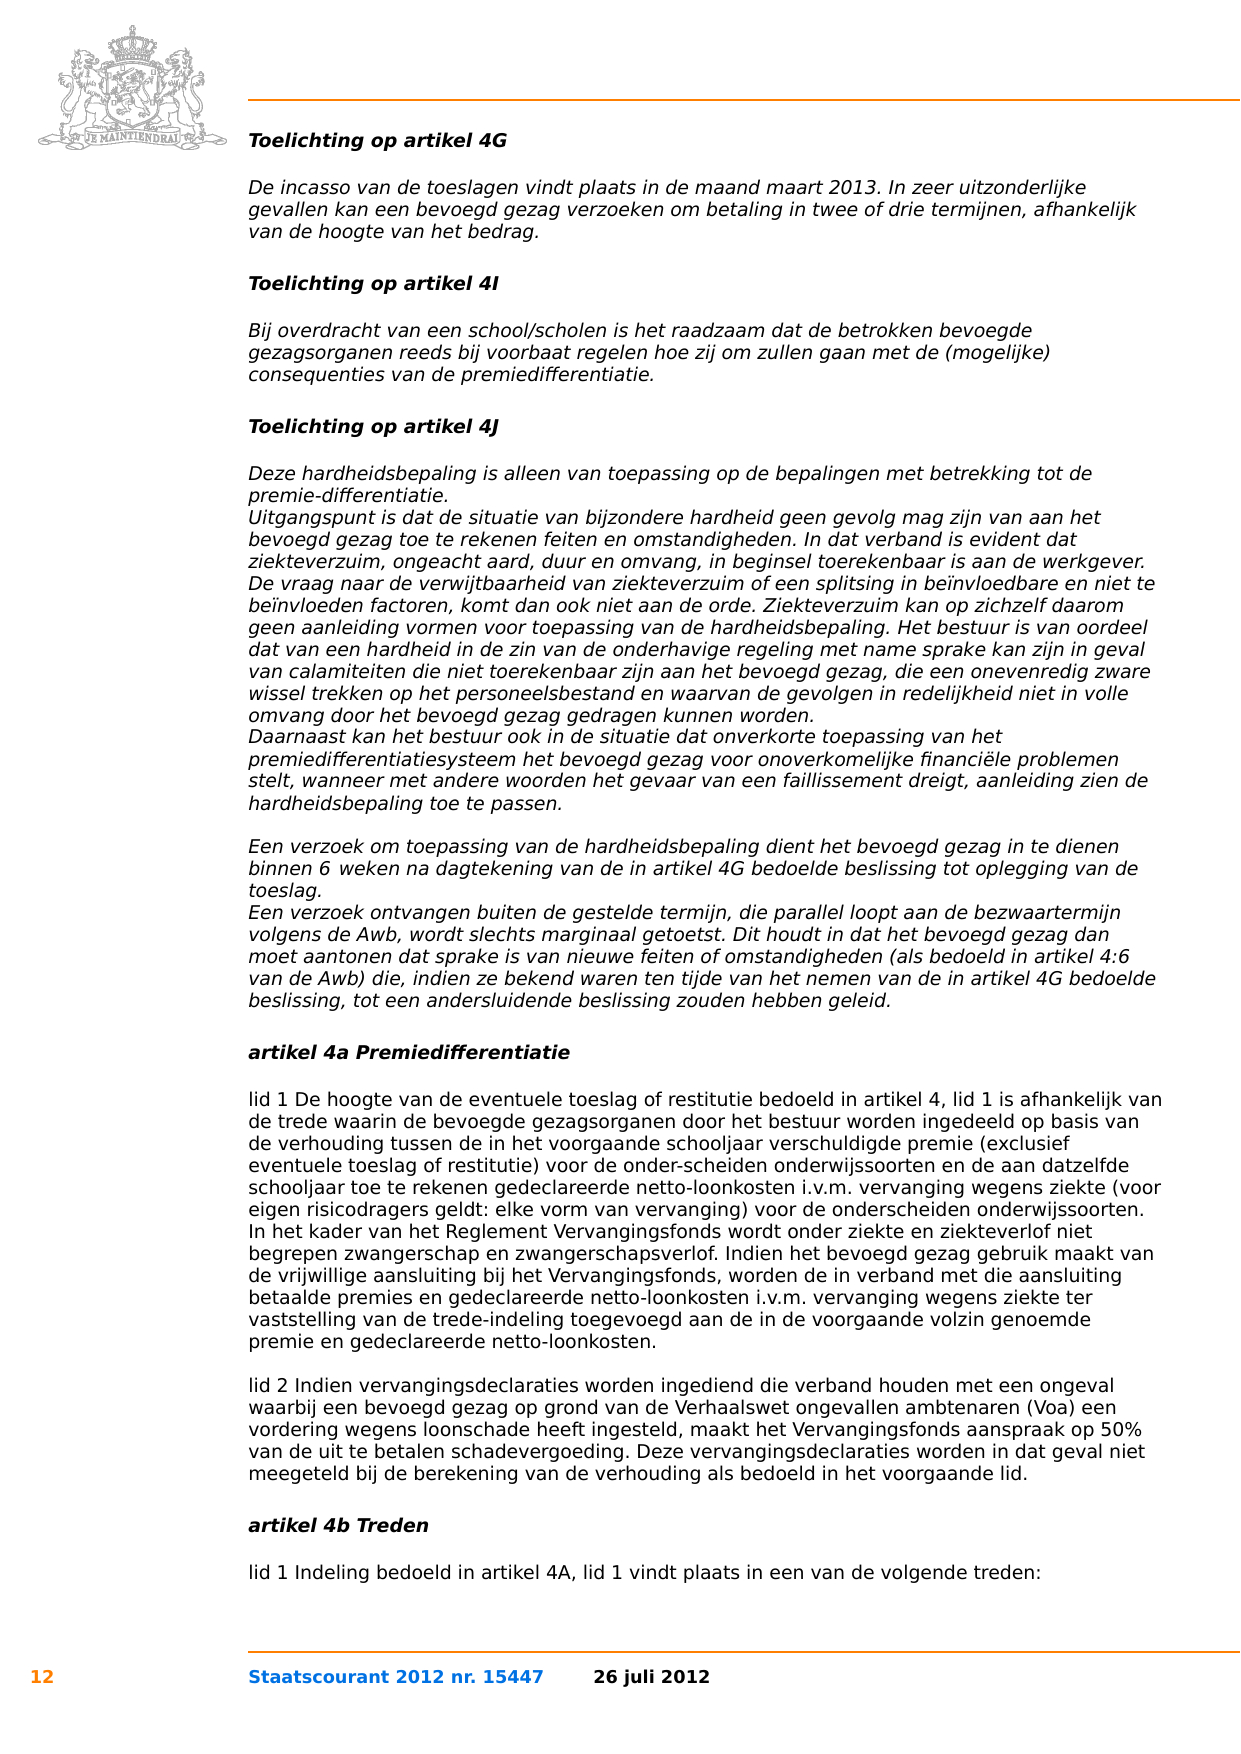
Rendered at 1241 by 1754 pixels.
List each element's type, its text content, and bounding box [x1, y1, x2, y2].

text Bij overdracht van een school/scholen is het raadzaam dat de betrokken bevoegde gezagsorganen reeds bij voorbaat regelen hoe zij om zullen gaan met de (mogelijke) consequenties van de premiedifferentiatie. [248, 320, 1163, 386]
text lid 1 Indeling bedoeld in artikel 4A, lid 1 vindt plaats in een van de volgende treden: [248, 1562, 1163, 1583]
text lid 2 Indien vervangingsdeclaraties worden ingediend die verband houden met een ongeval waarbij een bevoegd gezag op grond van de Verhaalswet ongevallen ambtenaren (Voa) een vordering wegens loonschade heeft ingesteld, maakt het Vervangingsfonds aanspraak op 50% van de uit te betalen schadevergoeding. Deze vervangingsdeclaraties worden in dat geval niet meegeteld bij de berekening van de verhouding als bedoeld in het voorgaande lid. [248, 1375, 1163, 1484]
subtitle Toelichting op artikel 4G [248, 130, 1163, 152]
subtitle artikel 4b Treden [248, 1514, 1163, 1537]
text Een verzoek om toepassing van de hardheidsbepaling dient het bevoegd gezag in te dienen binnen 6 weken na dagtekening van de in artikel 4G bedoelde beslissing tot oplegging van de toeslag. [248, 836, 1163, 902]
text Daarnaast kan het bestuur ook in de situatie dat onverkorte toepassing van het premiedifferentiatiesysteem het bevoegd gezag voor onoverkomelijke financiële problemen stelt, wanneer met andere woorden het gevaar van een faillissement dreigt, aanleiding zien de hardheidsbepaling toe te passen. [248, 726, 1163, 814]
text De incasso van de toeslagen vindt plaats in de maand maart 2013. In zeer uitzonderlijke gevallen kan een bevoegd gezag verzoeken om betaling in twee of drie termijnen, afhankelijk van de hoogte van het bedrag. [248, 177, 1163, 243]
subtitle Toelichting op artikel 4I [248, 273, 1163, 295]
picture [38, 25, 227, 150]
subtitle artikel 4a Premiedifferentiatie [248, 1042, 1163, 1064]
text In het kader van het Reglement Vervangingsfonds wordt onder ziekte en ziekteverlof niet begrepen zwangerschap en zwangerschapsverlof. Indien het bevoegd gezag gebruik maakt van de vrijwillige aansluiting bij het Vervangingsfonds, worden de in verband met die aansluiting betaalde premies en gedeclareerde netto-loonkosten i.v.m. vervanging wegens ziekte ter vaststelling van de trede-indeling toegevoegd aan de in de voorgaande volzin genoemde premie en gedeclareerde netto-loonkosten. [248, 1221, 1163, 1353]
text Deze hardheidsbepaling is alleen van toepassing op de bepalingen met betrekking tot de premie-differentiatie. [248, 463, 1163, 507]
text Een verzoek ontvangen buiten de gestelde termijn, die parallel loopt aan de bezwaartermijn volgens de Awb, wordt slechts marginaal getoetst. Dit houdt in dat het bevoegd gezag dan moet aantonen dat sprake is van nieuwe feiten of omstandigheden (als bedoeld in artikel 4:6 van de Awb) die, indien ze bekend waren ten tijde van het nemen van de in artikel 4G bedoelde beslissing, tot een andersluidende beslissing zouden hebben geleid. [248, 902, 1163, 1012]
subtitle Toelichting op artikel 4J [248, 416, 1163, 438]
text lid 1 De hoogte van de eventuele toeslag of restitutie bedoeld in artikel 4, lid 1 is afhankelijk van de trede waarin de bevoegde gezagsorganen door het bestuur worden ingedeeld op basis van de verhouding tussen de in het voorgaande schooljaar verschuldigde premie (exclusief eventuele toeslag of restitutie) voor de onder-scheiden onderwijssoorten en de aan datzelfde schooljaar toe te rekenen gedeclareerde netto-loonkosten i.v.m. vervanging wegens ziekte (voor eigen risicodragers geldt: elke vorm van vervanging) voor de onderscheiden onderwijssoorten. [248, 1089, 1163, 1221]
text Uitgangspunt is dat de situatie van bijzondere hardheid geen gevolg mag zijn van aan het bevoegd gezag toe te rekenen feiten en omstandigheden. In dat verband is evident dat ziekteverzuim, ongeacht aard, duur en omvang, in beginsel toerekenbaar is aan de werkgever. De vraag naar de verwijtbaarheid van ziekteverzuim of een splitsing in beïnvloedbare en niet te beïnvloeden factoren, komt dan ook niet aan de orde. Ziekteverzuim kan op zichzelf daarom geen aanleiding vormen voor toepassing van de hardheidsbepaling. Het bestuur is van oordeel dat van een hardheid in de zin van de onderhavige regeling met name sprake kan zijn in geval van calamiteiten die niet toerekenbaar zijn aan het bevoegd gezag, die een onevenredig zware wissel trekken op het personeelsbestand en waarvan de gevolgen in redelijkheid niet in volle omvang door het bevoegd gezag gedragen kunnen worden. [248, 507, 1163, 726]
